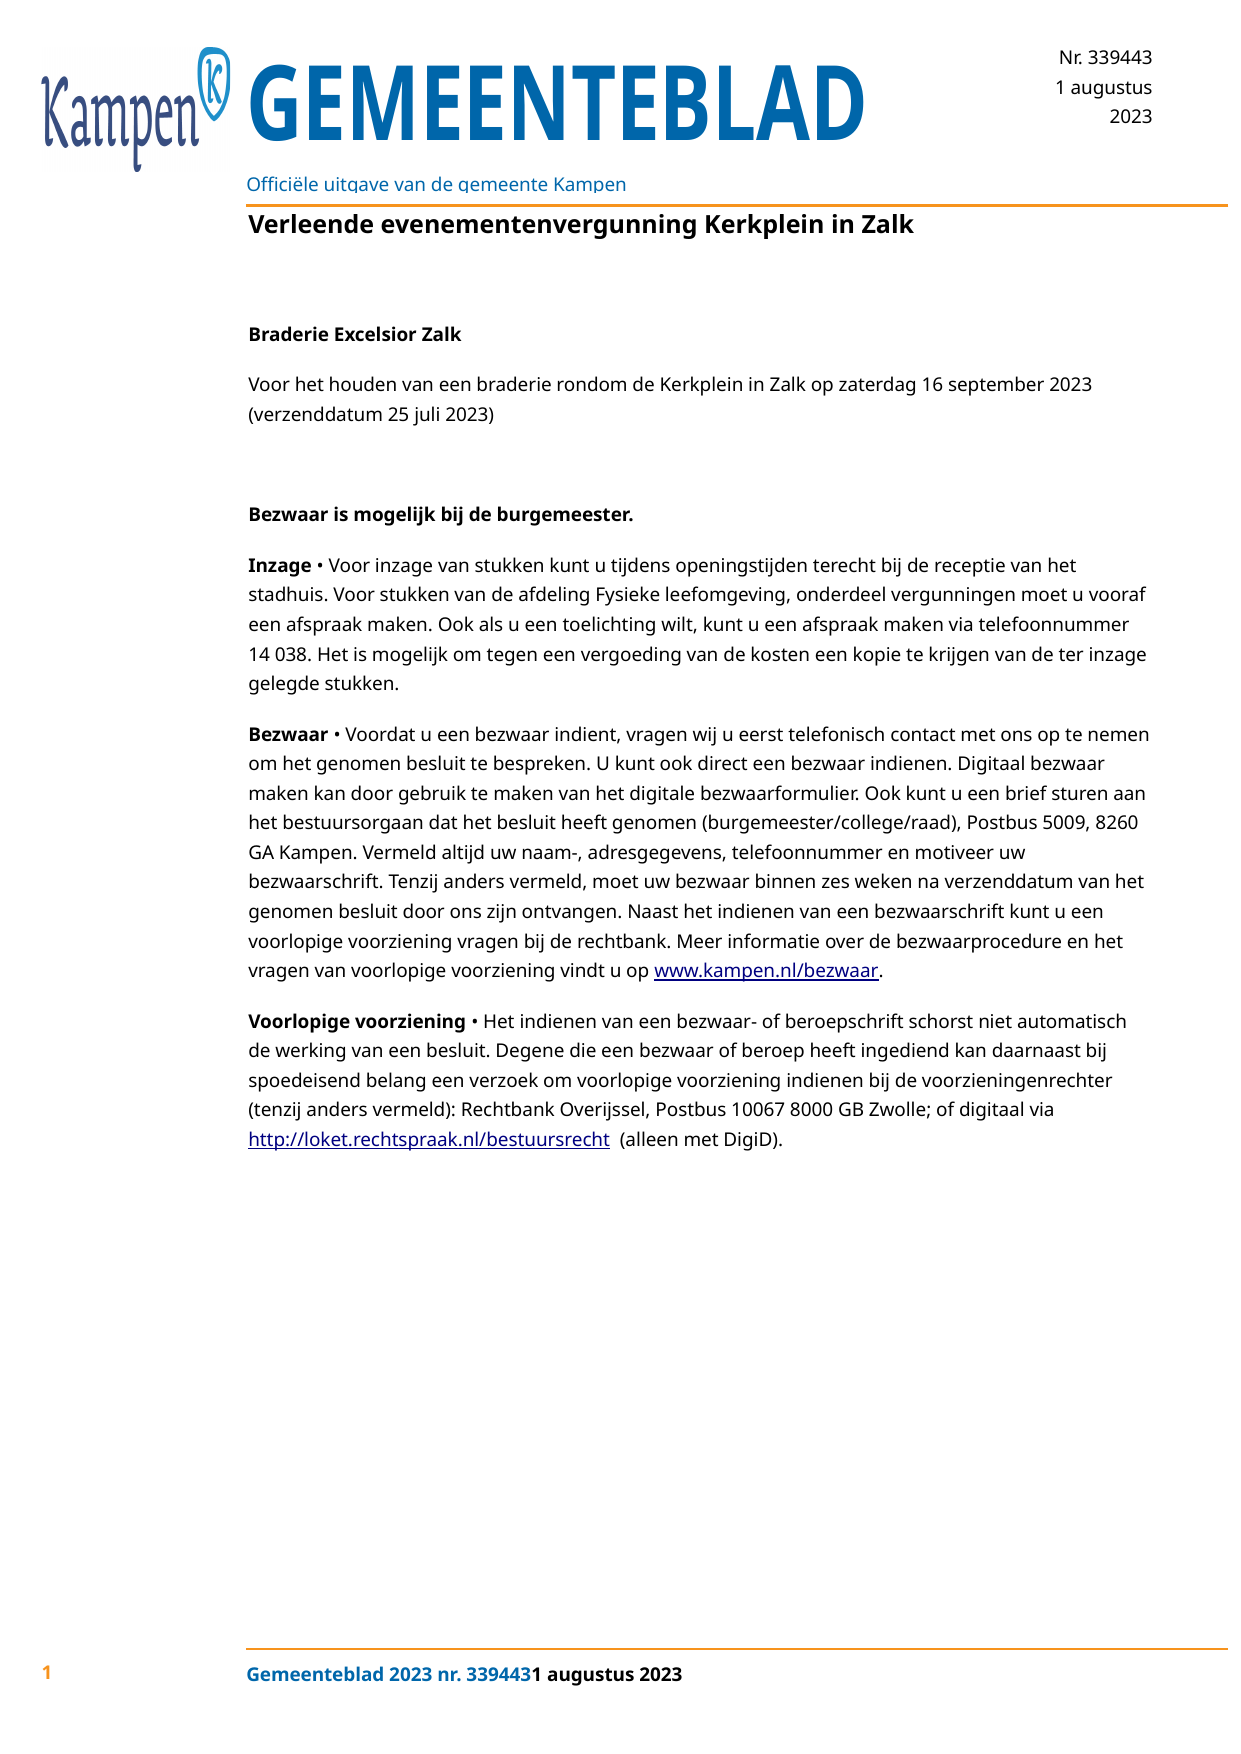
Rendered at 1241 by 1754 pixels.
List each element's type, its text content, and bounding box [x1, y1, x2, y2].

text Bezwaar is mogelijk bij de burgemeester. [248, 502, 1152, 527]
text Voorlopige voorziening • Het indienen van een bezwaar- of beroepschrift schorst niet automatisch de werking van een besluit. Degene die een bezwaar of beroep heeft ingediend kan daarnaast bij spoedeisend belang een verzoek om voorlopige voorziening indienen bij de voorzieningenrechter (tenzij anders vermeld): Rechtbank Overijssel, Postbus 10067 8000 GB Zwolle; of digitaal via http://loket.rechtspraak.nl/bestuursrecht (alleen met DigiD). [248, 1008, 1152, 1152]
text Voor het houden van een braderie rondom de Kerkplein in Zalk op zaterdag 16 september 2023 (verzenddatum 25 juli 2023) [248, 371, 1152, 426]
text Braderie Excelsior Zalk [248, 321, 1152, 346]
text Inzage • Voor inzage van stukken kunt u tijdens openingstijden terecht bij de receptie van het stadhuis. Voor stukken van de afdeling Fysieke leefomgeving, onderdeel vergunningen moet u vooraf een afspraak maken. Ook als u een toelichting wilt, kunt u een afspraak maken via telefoonnummer 14 038. Het is mogelijk om tegen een vergoeding van de kosten een kopie te krijgen van de ter inzage gelegde stukken. [248, 552, 1152, 696]
text Bezwaar • Voordat u een bezwaar indient, vragen wij u eerst telefonisch contact met ons op te nemen om het genomen besluit te bespreken. U kunt ook direct een bezwaar indienen. Digitaal bezwaar maken kan door gebruik te maken van het digitale bezwaarformulier. Ook kunt u een brief sturen aan het bestuursorgaan dat het besluit heeft genomen (burgemeester/college/raad), Postbus 5009, 8260 GA Kampen. Vermeld altijd uw naam-, adresgegevens, telefoonnummer en motiveer uw bezwaarschrift. Tenzij anders vermeld, moet uw bezwaar binnen zes weken na verzenddatum van het genomen besluit door ons zijn ontvangen. Naast het indienen van een bezwaarschrift kunt u een voorlopige voorziening vragen bij de rechtbank. Meer informatie over de bezwaarprocedure en het vragen van voorlopige voorziening vindt u op www.kampen.nl/bezwaar. [248, 721, 1152, 983]
text Verleende evenementenvergunning Kerkplein in Zalk [248, 207, 1152, 241]
picture [41, 47, 231, 172]
